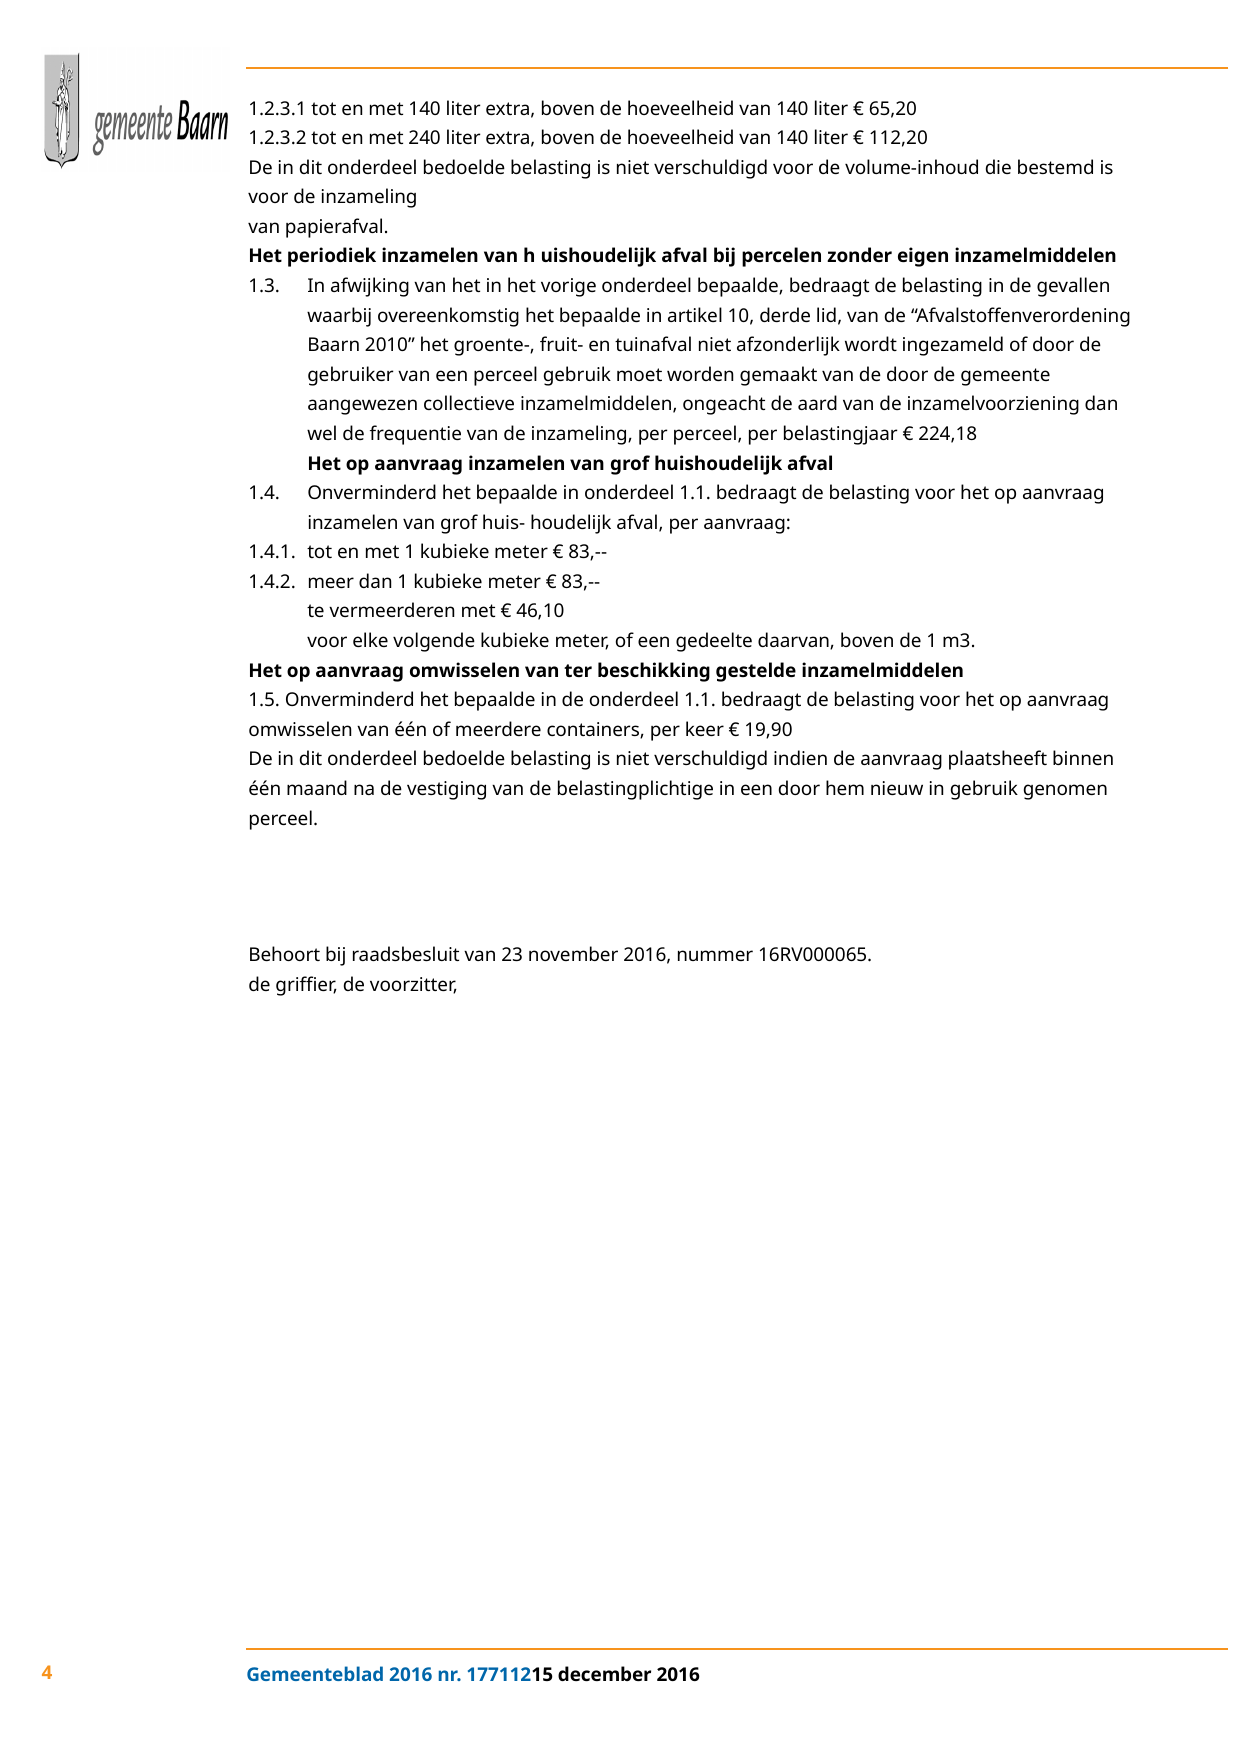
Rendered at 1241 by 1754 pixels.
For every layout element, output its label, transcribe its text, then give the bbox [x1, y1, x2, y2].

text Het periodiek inzamelen van h uishoudelijk afval bij percelen zonder eigen inzamelmiddelen [248, 243, 1152, 268]
list Onverminderd het bepaalde in onderdeel 1.1. bedraagt de belasting voor het op aanvraag inzamelen van grof huis- houdelijk afval, per aanvraag: [248, 479, 1152, 535]
text 1.5. Onverminderd het bepaalde in de onderdeel 1.1. bedraagt de belasting voor het op aanvraag omwisselen van één of meerdere containers, per keer € 19,90 [248, 686, 1152, 742]
list In afwijking van het in het vorige onderdeel bepaalde, bedraagt de belasting in de gevallen waarbij overeenkomstig het bepaalde in artikel 10, derde lid, van de “Afvalstoffenverordening Baarn 2010” het groente-, fruit- en tuinafval niet afzonderlijk wordt ingezameld of door de gebruiker van een perceel gebruik moet worden gemaakt van de door de gemeente aangewezen collectieve inzamelmiddelen, ongeacht de aard van de inzamelvoorziening dan wel de frequentie van de inzameling, per perceel, per belastingjaar € 224,18 [248, 272, 1152, 446]
text Behoort bij raadsbesluit van 23 november 2016, nummer 16RV000065. [248, 941, 1152, 967]
list meer dan 1 kubieke meter € 83,-- [248, 568, 1152, 594]
picture [41, 47, 231, 172]
text van papierafval. [248, 213, 1152, 239]
text 1.2.3.1 tot en met 140 liter extra, boven de hoeveelheid van 140 liter € 65,20 [248, 95, 1152, 121]
text de griffier, de voorzitter, [248, 971, 1152, 997]
text De in dit onderdeel bedoelde belasting is niet verschuldigd voor de volume-inhoud die bestemd is voor de inzameling [248, 154, 1152, 209]
list tot en met 1 kubieke meter € 83,-- [248, 538, 1152, 564]
list Het op aanvraag inzamelen van grof huishoudelijk afval [248, 450, 1152, 476]
list te vermeerderen met € 46,10 [248, 598, 1152, 623]
text De in dit onderdeel bedoelde belasting is niet verschuldigd indien de aanvraag plaatsheeft binnen één maand na de vestiging van de belastingplichtige in een door hem nieuw in gebruik genomen perceel. [248, 746, 1152, 831]
list voor elke volgende kubieke meter, of een gedeelte daarvan, boven de 1 m3. [248, 627, 1152, 653]
text Het op aanvraag omwisselen van ter beschikking gestelde inzamelmiddelen [248, 657, 1152, 683]
text 1.2.3.2 tot en met 240 liter extra, boven de hoeveelheid van 140 liter € 112,20 [248, 124, 1152, 150]
